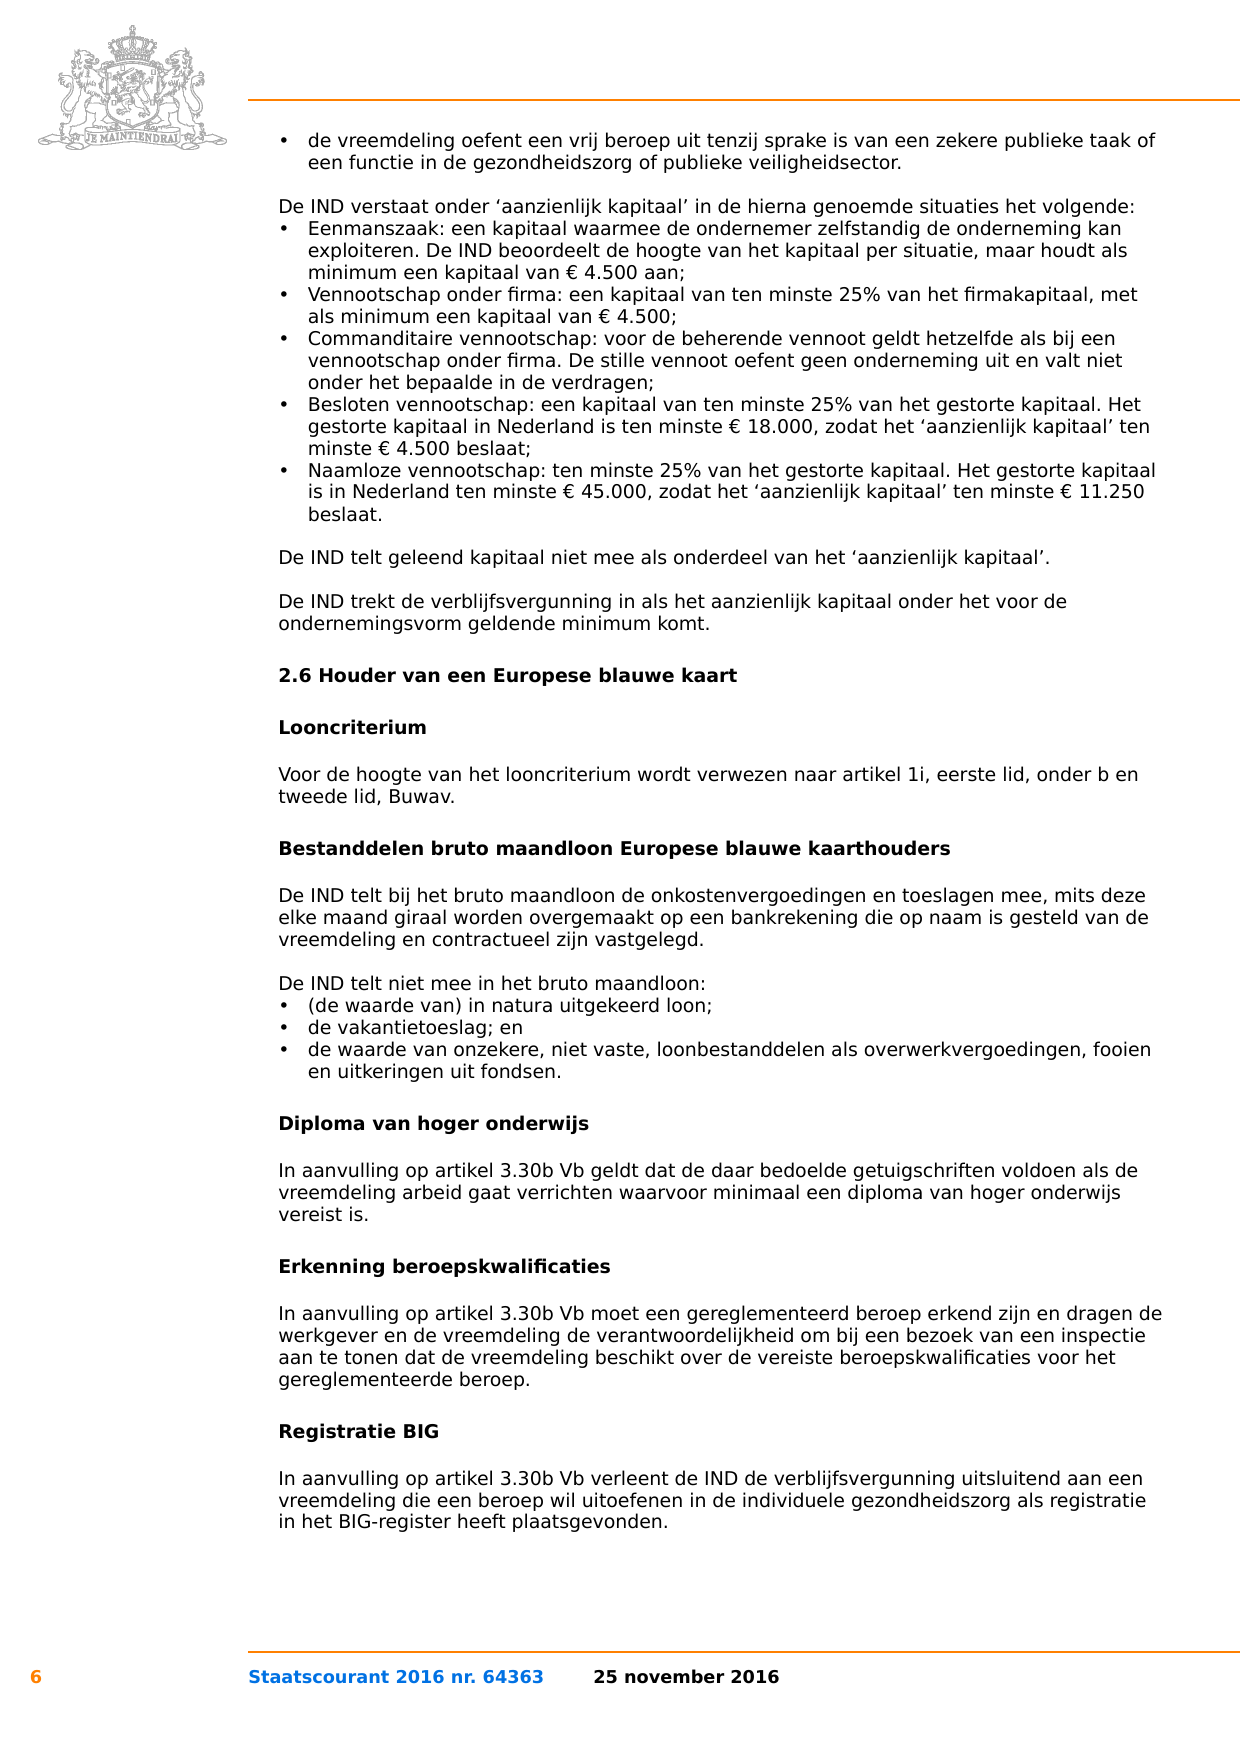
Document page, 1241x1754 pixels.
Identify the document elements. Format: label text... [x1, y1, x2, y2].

subtitle 2.6 Houder van een Europese blauwe kaart [278, 665, 1163, 687]
picture [38, 25, 227, 150]
text • Commanditaire vennootschap: voor de beherende vennoot geldt hetzelfde als bij een vennootschap onder firma. De stille vennoot oefent geen onderneming uit en valt niet onder het bepaalde in de verdragen; [278, 328, 1163, 393]
text • de vreemdeling oefent een vrij beroep uit tenzij sprake is van een zekere publieke taak of een functie in de gezondheidszorg of publieke veiligheidsector. [278, 130, 1163, 174]
subtitle Registratie BIG [278, 1421, 1163, 1442]
text • Naamloze vennootschap: ten minste 25% van het gestorte kapitaal. Het gestorte kapitaal is in Nederland ten minste € 45.000, zodat het ‘aanzienlijk kapitaal’ ten minste € 11.250 beslaat. [278, 459, 1163, 525]
text • Besloten vennootschap: een kapitaal van ten minste 25% van het gestorte kapitaal. Het gestorte kapitaal in Nederland is ten minste € 18.000, zodat het ‘aanzienlijk kapitaal’ ten minste € 4.500 beslaat; [278, 393, 1163, 459]
text In aanvulling op artikel 3.30b Vb verleent de IND de verblijfsvergunning uitsluitend aan een vreemdeling die een beroep wil uitoefenen in de individuele gezondheidszorg als registratie in het BIG-register heeft plaatsgevonden. [278, 1467, 1163, 1533]
subtitle Bestanddelen bruto maandloon Europese blauwe kaarthouders [278, 838, 1163, 860]
text • de waarde van onzekere, niet vaste, loonbestanddelen als overwerkvergoedingen, fooien en uitkeringen uit fondsen. [278, 1039, 1163, 1083]
text In aanvulling op artikel 3.30b Vb moet een gereglementeerd beroep erkend zijn en dragen de werkgever en de vreemdeling de verantwoordelijkheid om bij een bezoek van een inspectie aan te tonen dat de vreemdeling beschikt over de vereiste beroepskwalificaties voor het gereglementeerde beroep. [278, 1303, 1163, 1391]
subtitle Erkenning beroepskwalificaties [278, 1256, 1163, 1278]
text De IND telt bij het bruto maandloon de onkostenvergoedingen en toeslagen mee, mits deze elke maand giraal worden overgemaakt op een bankrekening die op naam is gesteld van de vreemdeling en contractueel zijn vastgelegd. [278, 885, 1163, 951]
text De IND trekt de verblijfsvergunning in als het aanzienlijk kapitaal onder het voor de ondernemingsvorm geldende minimum komt. [278, 591, 1163, 635]
text In aanvulling op artikel 3.30b Vb geldt dat de daar bedoelde getuigschriften voldoen als de vreemdeling arbeid gaat verrichten waarvoor minimaal een diploma van hoger onderwijs vereist is. [278, 1160, 1163, 1226]
text De IND telt geleend kapitaal niet mee als onderdeel van het ‘aanzienlijk kapitaal’. [278, 547, 1163, 569]
text Voor de hoogte van het looncriterium wordt verwezen naar artikel 1i, eerste lid, onder b en tweede lid, Buwav. [278, 764, 1163, 808]
text • de vakantietoeslag; en [278, 1017, 1163, 1039]
text • (de waarde van) in natura uitgekeerd loon; [278, 995, 1163, 1017]
text • Eenmanszaak: een kapitaal waarmee de ondernemer zelfstandig de onderneming kan exploiteren. De IND beoordeelt de hoogte van het kapitaal per situatie, maar houdt als minimum een kapitaal van € 4.500 aan; [278, 218, 1163, 284]
subtitle Looncriterium [278, 717, 1163, 739]
subtitle Diploma van hoger onderwijs [278, 1113, 1163, 1135]
text De IND telt niet mee in het bruto maandloon: [278, 973, 1163, 995]
text • Vennootschap onder firma: een kapitaal van ten minste 25% van het firmakapitaal, met als minimum een kapitaal van € 4.500; [278, 284, 1163, 328]
text De IND verstaat onder ‘aanzienlijk kapitaal’ in de hierna genoemde situaties het volgende: [278, 196, 1163, 218]
